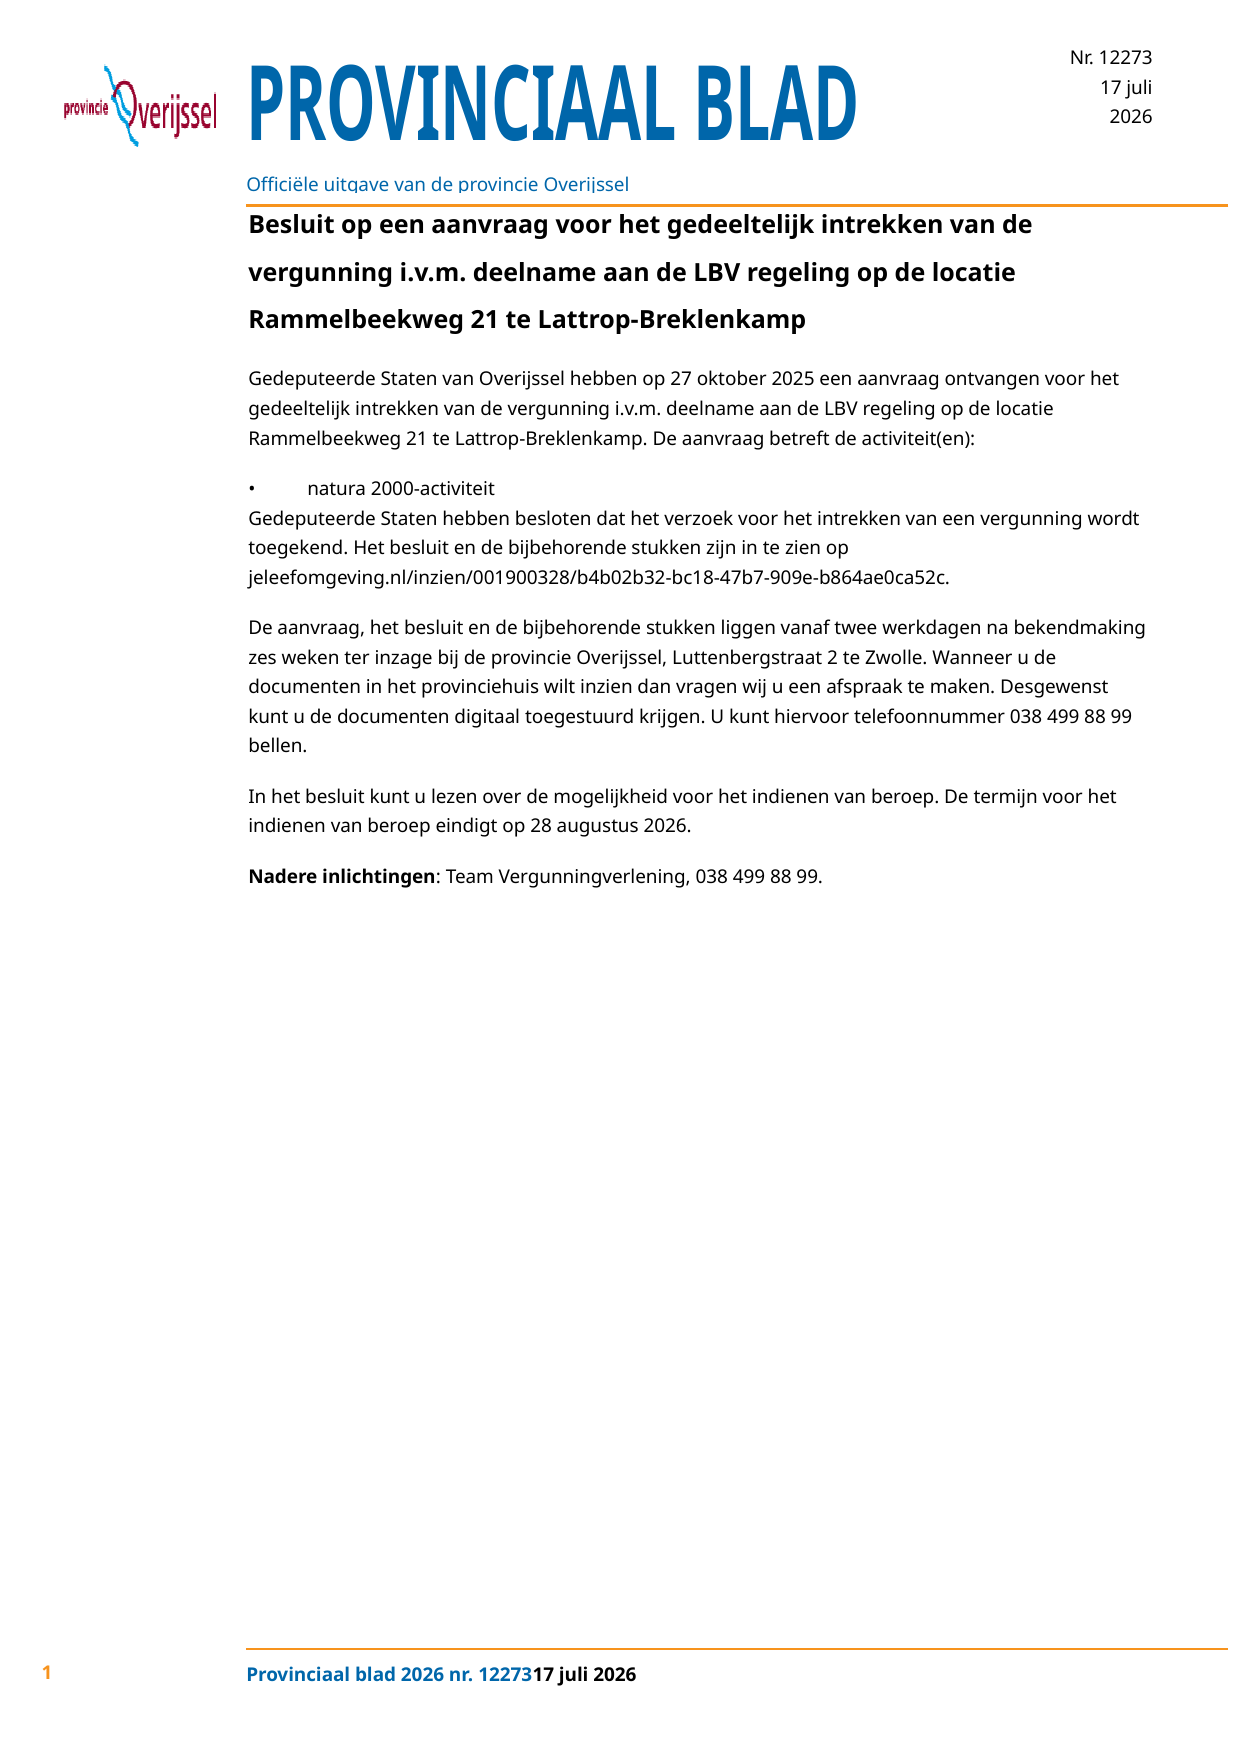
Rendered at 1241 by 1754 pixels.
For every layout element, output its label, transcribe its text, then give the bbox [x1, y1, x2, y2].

picture [41, 47, 231, 172]
text Gedeputeerde Staten hebben besloten dat het verzoek voor het intrekken van een vergunning wordt toegekend. Het besluit en de bijbehorende stukken zijn in te zien op jeleefomgeving.nl/inzien/001900328/b4b02b32-bc18-47b7-909e-b864ae0ca52c. [248, 505, 1152, 589]
list natura 2000-activiteit [248, 475, 1152, 501]
text De aanvraag, het besluit en de bijbehorende stukken liggen vanaf twee werkdagen na bekendmaking zes weken ter inzage bij de provincie Overijssel, Luttenbergstraat 2 te Zwolle. Wanneer u de documenten in het provinciehuis wilt inzien dan vragen wij u een afspraak te maken. Desgewenst kunt u de documenten digitaal toegestuurd krijgen. U kunt hiervoor telefoonnummer 038 499 88 99 bellen. [248, 614, 1152, 758]
text Besluit op een aanvraag voor het gedeeltelijk intrekken van de vergunning i.v.m. deelname aan de LBV regeling op de locatie Rammelbeekweg 21 te Lattrop-Breklenkamp [248, 207, 1152, 336]
text Gedeputeerde Staten van Overijssel hebben op 27 oktober 2025 een aanvraag ontvangen voor het gedeeltelijk intrekken van de vergunning i.v.m. deelname aan de LBV regeling op de locatie Rammelbeekweg 21 te Lattrop-Breklenkamp. De aanvraag betreft de activiteit(en): [248, 366, 1152, 450]
text Nadere inlichtingen: Team Vergunningverlening, 038 499 88 99. [248, 863, 1152, 889]
text In het besluit kunt u lezen over de mogelijkheid voor het indienen van beroep. De termijn voor het indienen van beroep eindigt op 28 augustus 2026. [248, 783, 1152, 838]
